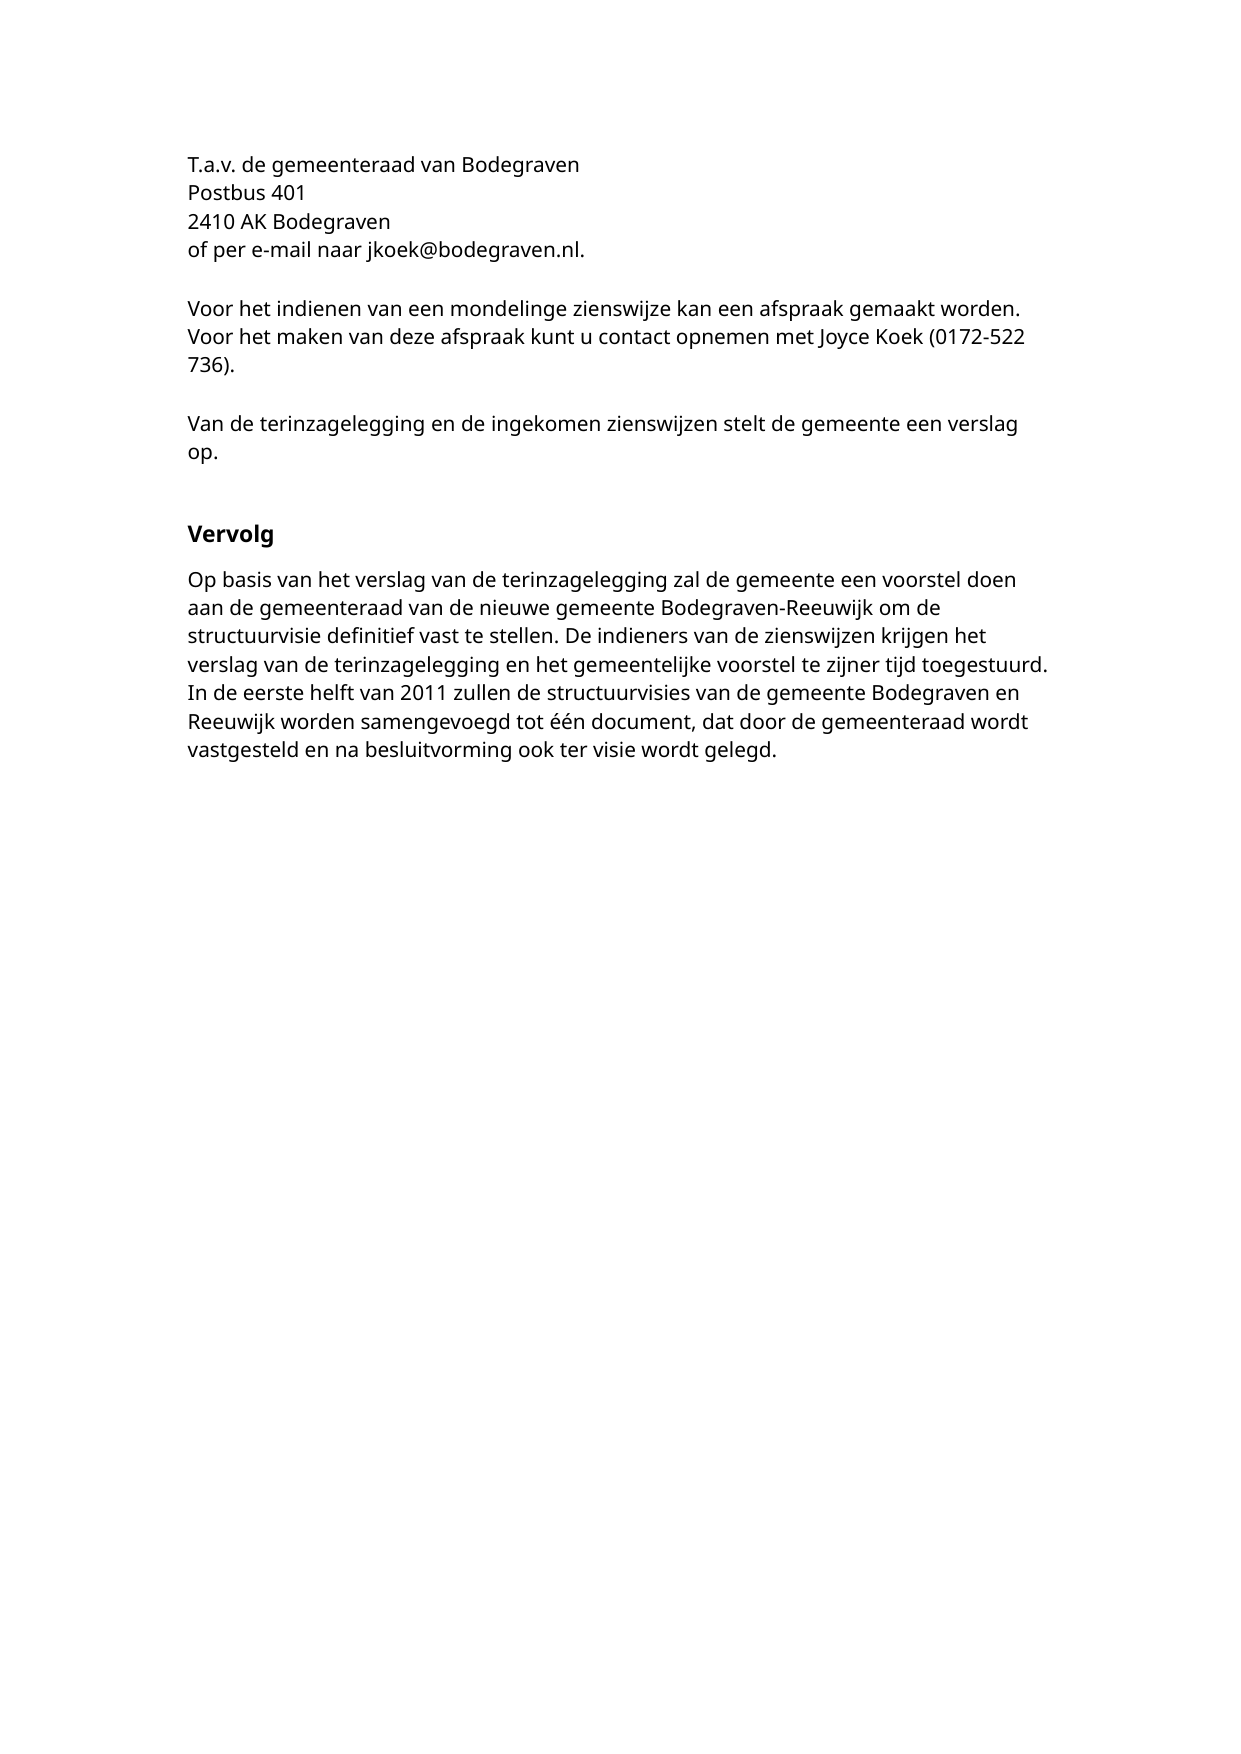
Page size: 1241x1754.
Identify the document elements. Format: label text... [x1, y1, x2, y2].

text Op basis van het verslag van de terinzagelegging zal de gemeente een voorstel doen aan de gemeenteraad van de nieuwe gemeente Bodegraven-Reeuwijk om de structuurvisie definitief vast te stellen. De indieners van de zienswijzen krijgen het verslag van de terinzagelegging en het gemeentelijke voorstel te zijner tijd toegestuurd. In de eerste helft van 2011 zullen de structuurvisies van de gemeente Bodegraven en Reeuwijk worden samengevoegd tot één document, dat door de gemeenteraad wordt vastgesteld en na besluitvorming ook ter visie wordt gelegd. [187, 565, 1053, 764]
text 2410 AK Bodegraven [187, 207, 1053, 235]
text Voor het indienen van een mondelinge zienswijze kan een afspraak gemaakt worden. Voor het maken van deze afspraak kunt u contact opnemen met Joyce Koek (0172-522 736). [187, 294, 1053, 379]
text Van de terinzagelegging en de ingekomen zienswijzen stelt de gemeente een verslag op. [187, 409, 1053, 466]
text T.a.v. de gemeenteraad van Bodegraven [187, 150, 1053, 178]
text Postbus 401 [187, 178, 1053, 207]
subtitle Vervolg [187, 518, 1053, 550]
text of per e-mail naar jkoek@bodegraven.nl. [187, 235, 1053, 264]
